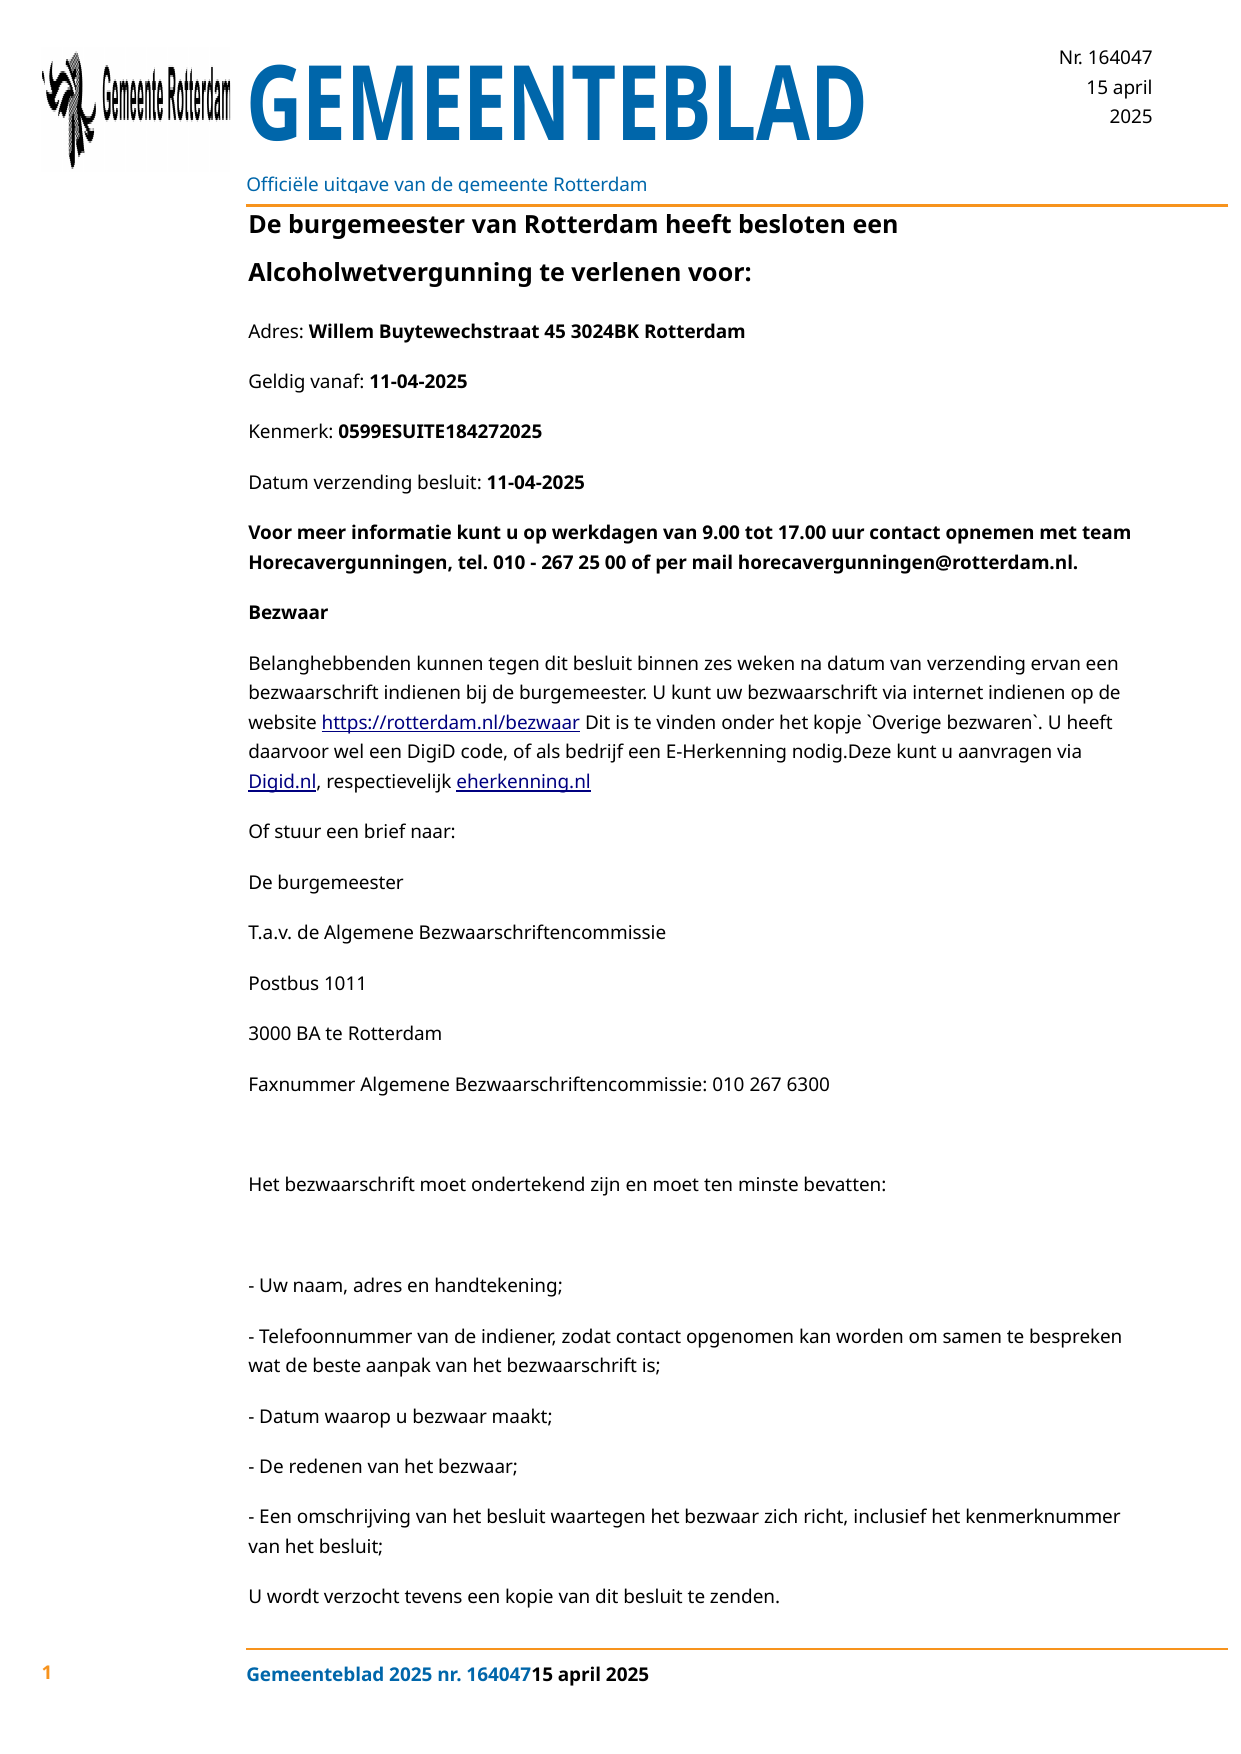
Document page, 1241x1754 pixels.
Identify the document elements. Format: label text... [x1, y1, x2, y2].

text Geldig vanaf: 11-04-2025 [248, 368, 1152, 394]
picture [41, 47, 231, 172]
text U wordt verzocht tevens een kopie van dit besluit te zenden. [248, 1584, 1152, 1609]
text Faxnummer Algemene Bezwaarschriftencommissie: 010 267 6300 [248, 1071, 1152, 1097]
text - Een omschrijving van het besluit waartegen het bezwaar zich richt, inclusief het kenmerknummer van het besluit; [248, 1504, 1152, 1559]
text 3000 BA te Rotterdam [248, 1020, 1152, 1046]
text Datum verzending besluit: 11-04-2025 [248, 469, 1152, 495]
text Postbus 1011 [248, 970, 1152, 996]
text Of stuur een brief naar: [248, 819, 1152, 844]
text Bezwaar [248, 599, 1152, 625]
text T.a.v. de Algemene Bezwaarschriftencommissie [248, 919, 1152, 945]
text Het bezwaarschrift moet ondertekend zijn en moet ten minste bevatten: [248, 1172, 1152, 1197]
text Adres: Willem Buytewechstraat 45 3024BK Rotterdam [248, 318, 1152, 344]
text - Telefoonnummer van de indiener, zodat contact opgenomen kan worden om samen te bespreken wat de beste aanpak van het bezwaarschrift is; [248, 1323, 1152, 1378]
text Voor meer informatie kunt u op werkdagen van 9.00 tot 17.00 uur contact opnemen met team Horecavergunningen, tel. 010 - 267 25 00 of per mail horecavergunningen@rotterdam.nl. [248, 519, 1152, 575]
text - Datum waarop u bezwaar maakt; [248, 1403, 1152, 1429]
text De burgemeester [248, 869, 1152, 895]
text - Uw naam, adres en handtekening; [248, 1272, 1152, 1298]
text Kenmerk: 0599ESUITE184272025 [248, 419, 1152, 444]
text - De redenen van het bezwaar; [248, 1453, 1152, 1479]
text Belanghebbenden kunnen tegen dit besluit binnen zes weken na datum van verzending ervan een bezwaarschrift indienen bij de burgemeester. U kunt uw bezwaarschrift via internet indienen op de website https://rotterdam.nl/bezwaar Dit is te vinden onder het kopje `Overige bezwaren`. U heeft daarvoor wel een DigiD code, of als bedrijf een E-Herkenning nodig.Deze kunt u aanvragen via Digid.nl, respectievelijk eherkenning.nl [248, 650, 1152, 794]
text De burgemeester van Rotterdam heeft besloten een Alcoholwetvergunning te verlenen voor: [248, 207, 1152, 288]
